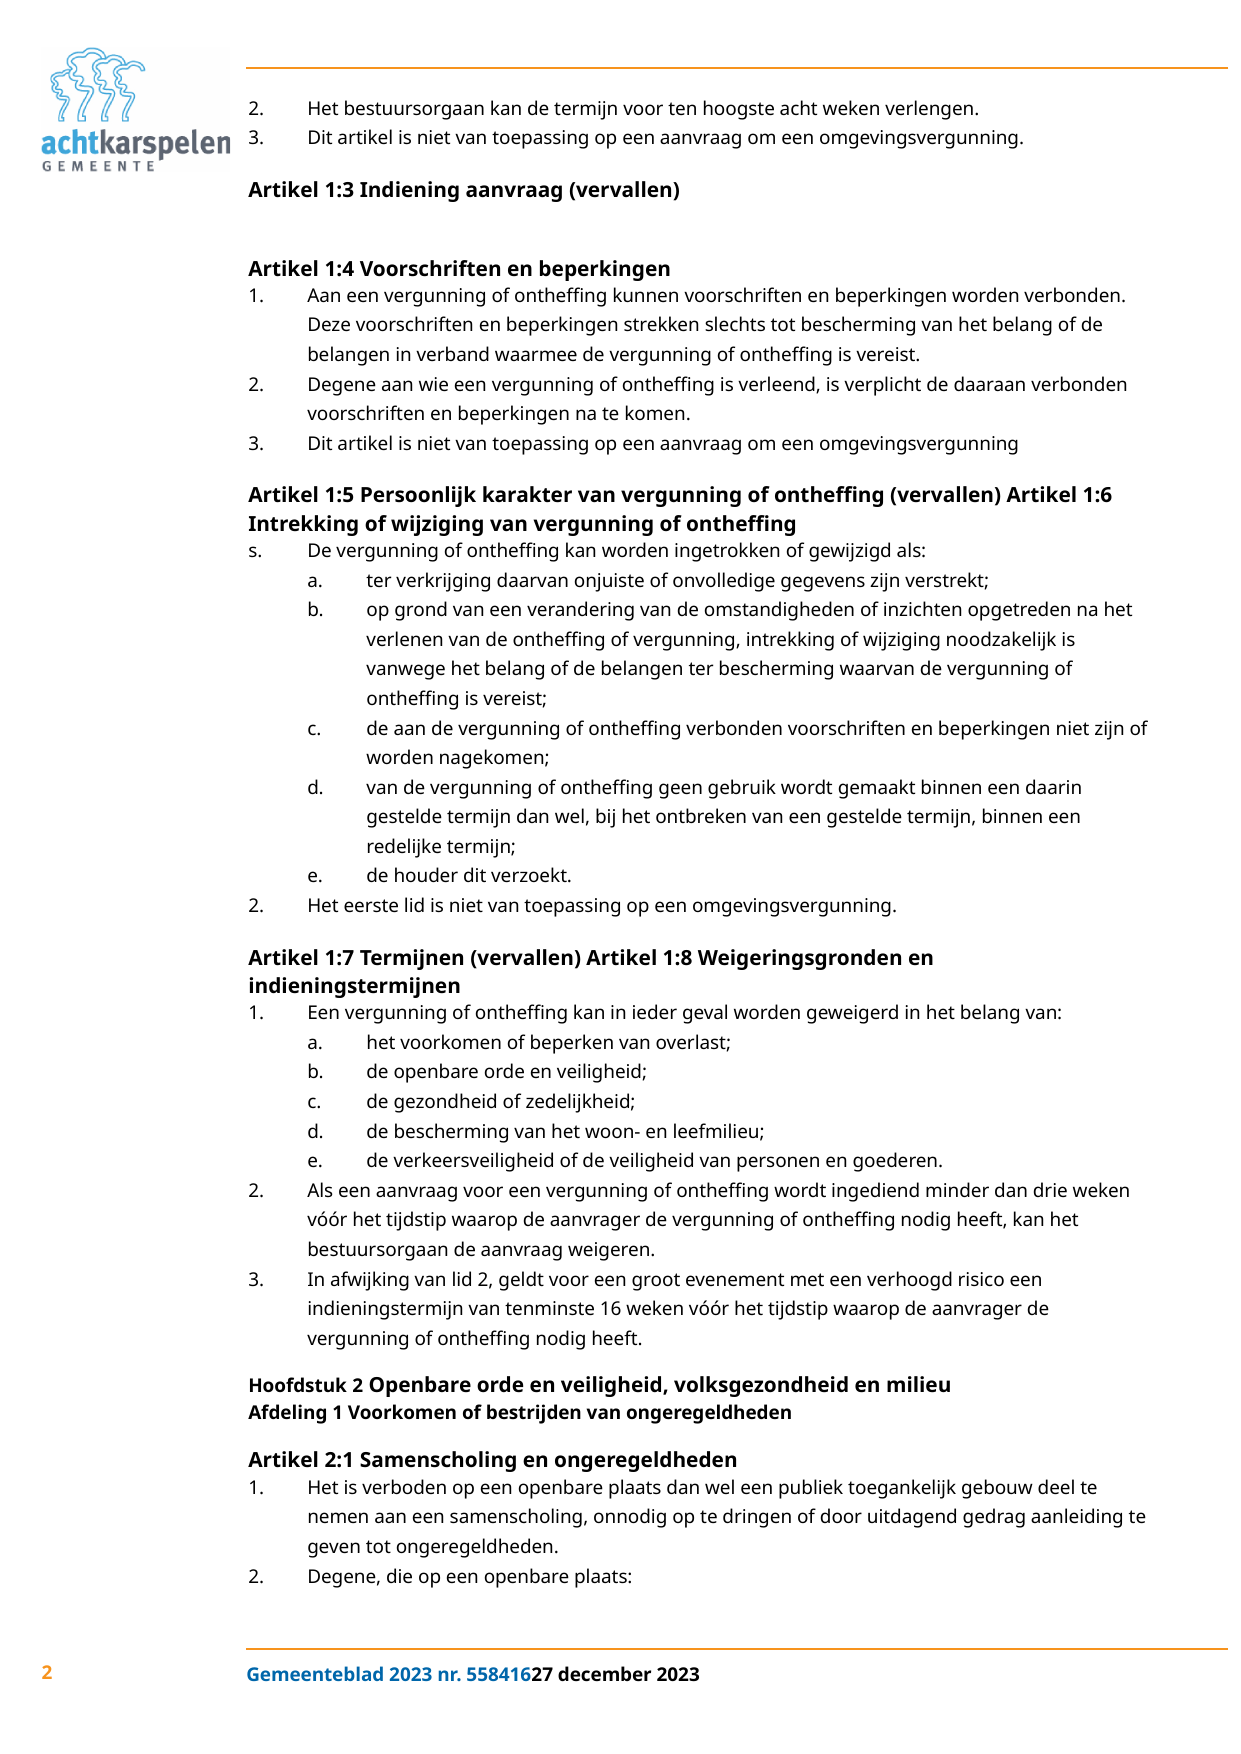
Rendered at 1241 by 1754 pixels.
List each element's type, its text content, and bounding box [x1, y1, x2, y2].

list de bescherming van het woon- en leefmilieu; [307, 1118, 1152, 1144]
text Artikel 1:3 Indiening aanvraag (vervallen) [248, 175, 1152, 203]
list Het eerste lid is niet van toepassing op een omgevingsvergunning. [248, 892, 1152, 918]
list Degene aan wie een vergunning of ontheffing is verleend, is verplicht de daaraan verbonden voorschriften en beperkingen na te komen. [248, 371, 1152, 426]
list de houder dit verzoekt. [307, 863, 1152, 888]
list Aan een vergunning of ontheffing kunnen voorschriften en beperkingen worden verbonden. Deze voorschriften en beperkingen strekken slechts tot bescherming van het belang of de belangen in verband waarmee de vergunning of ontheffing is vereist. [248, 282, 1152, 367]
list De vergunning of ontheffing kan worden ingetrokken of gewijzigd als: [248, 537, 1152, 563]
list Het bestuursorgaan kan de termijn voor ten hoogste acht weken verlengen. [248, 95, 1152, 121]
list de openbare orde en veiligheid; [307, 1059, 1152, 1084]
list de aan de vergunning of ontheffing verbonden voorschriften en beperkingen niet zijn of worden nagekomen; [307, 715, 1152, 770]
list Een vergunning of ontheffing kan in ieder geval worden geweigerd in het belang van: [248, 999, 1152, 1025]
text Artikel 1:4 Voorschriften en beperkingen [248, 254, 1152, 282]
list Als een aanvraag voor een vergunning of ontheffing wordt ingediend minder dan drie weken vóór het tijdstip waarop de aanvrager de vergunning of ontheffing nodig heeft, kan het bestuursorgaan de aanvraag weigeren. [248, 1177, 1152, 1262]
list In afwijking van lid 2, geldt voor een groot evenement met een verhoogd risico een indieningstermijn van tenminste 16 weken vóór het tijdstip waarop de aanvrager de vergunning of ontheffing nodig heeft. [248, 1266, 1152, 1351]
picture [41, 47, 231, 172]
list Dit artikel is niet van toepassing op een aanvraag om een omgevingsvergunning [248, 430, 1152, 456]
list Degene, die op een openbare plaats: [248, 1563, 1152, 1588]
text Artikel 1:7 Termijnen (vervallen) Artikel 1:8 Weigeringsgronden en indieningstermijnen [248, 943, 1152, 999]
list op grond van een verandering van de omstandigheden of inzichten opgetreden na het verlenen van de ontheffing of vergunning, intrekking of wijziging noodzakelijk is vanwege het belang of de belangen ter bescherming waarvan de vergunning of ontheffing is vereist; [307, 596, 1152, 711]
list de gezondheid of zedelijkheid; [307, 1088, 1152, 1114]
list Het is verboden op een openbare plaats dan wel een publiek toegankelijk gebouw deel te nemen aan een samenscholing, onnodig op te dringen of door uitdagend gedrag aanleiding te geven tot ongeregeldheden. [248, 1474, 1152, 1559]
list ter verkrijging daarvan onjuiste of onvolledige gegevens zijn verstrekt; [307, 567, 1152, 593]
list van de vergunning of ontheffing geen gebruik wordt gemaakt binnen een daarin gestelde termijn dan wel, bij het ontbreken van een gestelde termijn, binnen een redelijke termijn; [307, 774, 1152, 859]
text Afdeling 1 Voorkomen of bestrijden van ongeregeldheden [248, 1399, 1152, 1425]
list het voorkomen of beperken van overlast; [307, 1029, 1152, 1055]
text Artikel 1:5 Persoonlijk karakter van vergunning of ontheffing (vervallen) Artikel 1:6 Intrekking of wijziging van vergunning of ontheffing [248, 480, 1152, 537]
list de verkeersveiligheid of de veiligheid van personen en goederen. [307, 1147, 1152, 1173]
list Dit artikel is niet van toepassing op een aanvraag om een omgevingsvergunning. [248, 124, 1152, 150]
text Artikel 2:1 Samenscholing en ongeregeldheden [248, 1446, 1152, 1474]
text Hoofdstuk 2 Openbare orde en veiligheid, volksgezondheid en milieu [248, 1371, 1152, 1399]
